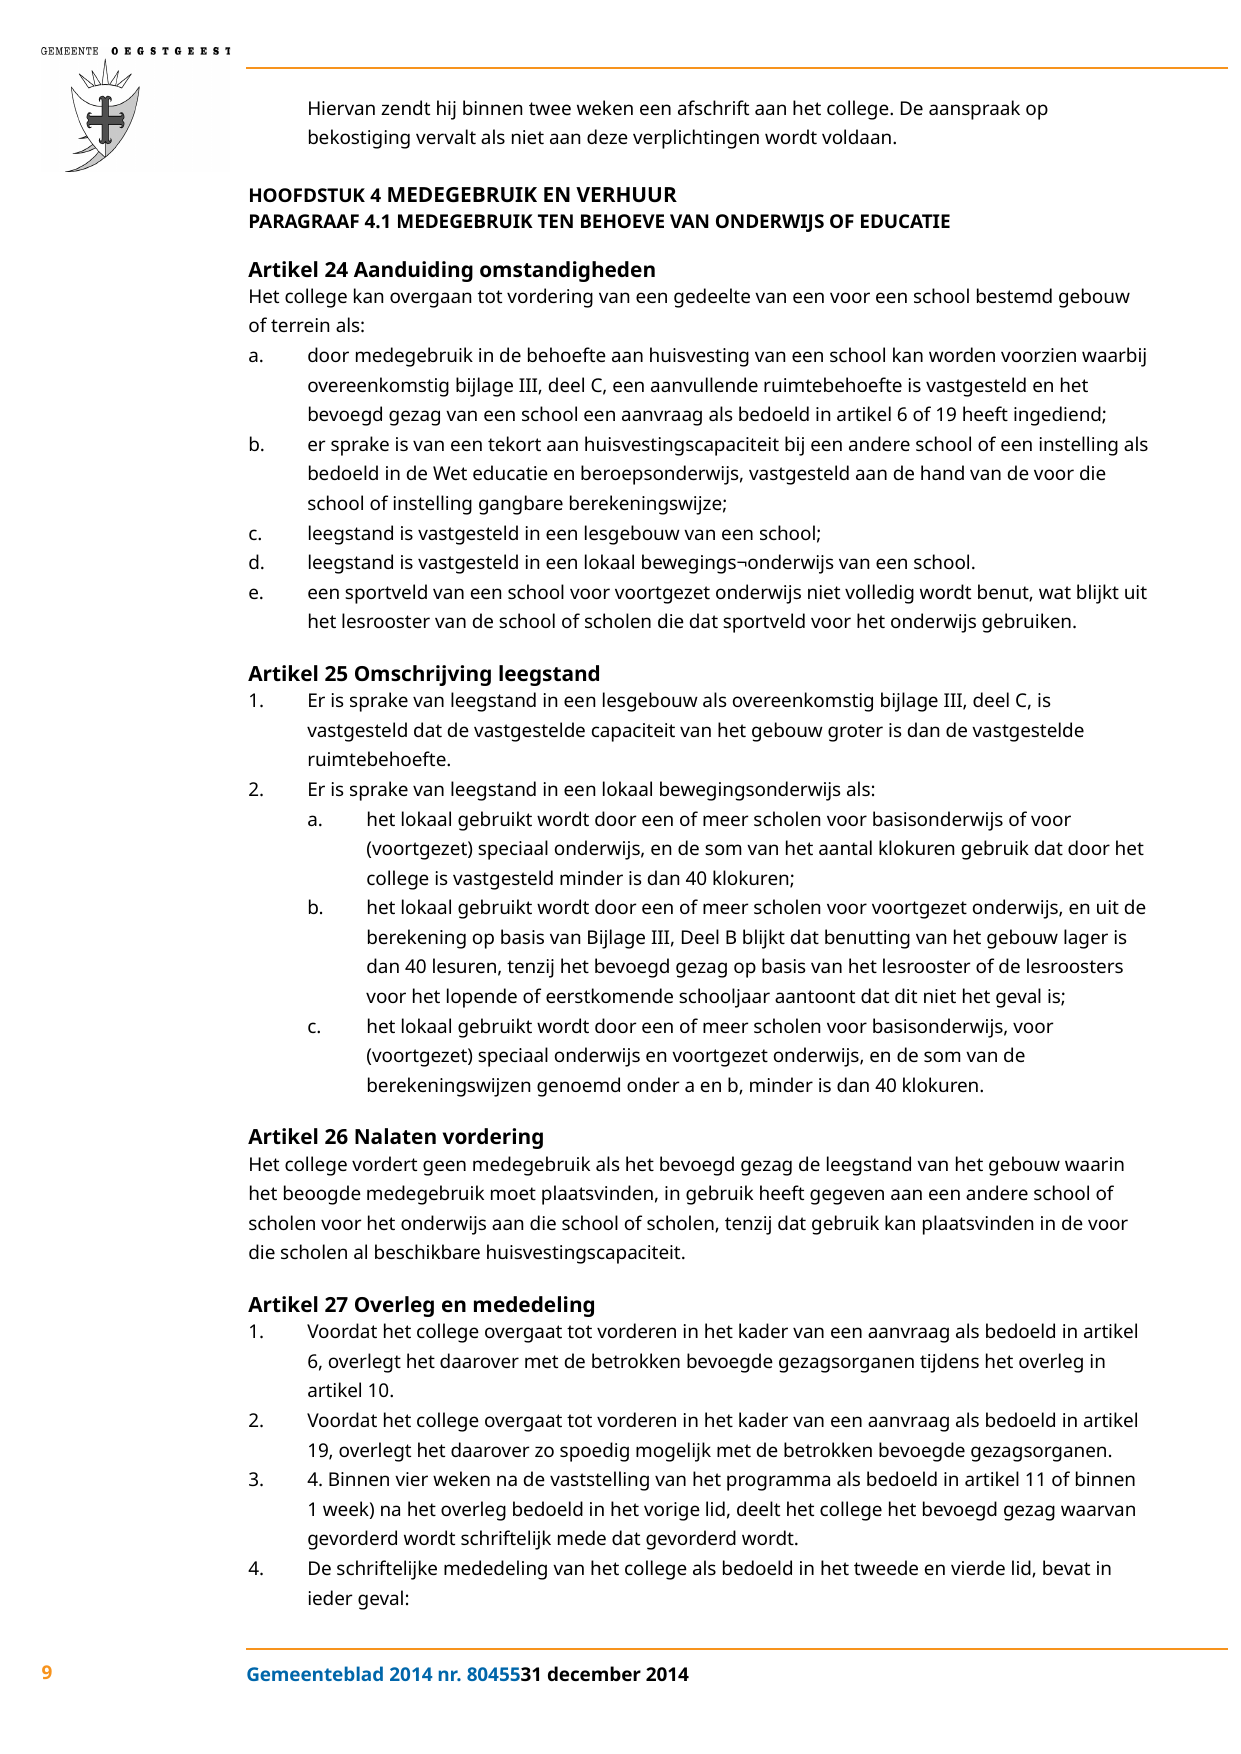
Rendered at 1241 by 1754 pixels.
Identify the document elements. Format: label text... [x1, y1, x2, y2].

list Hiervan zendt hij binnen twee weken een afschrift aan het college. De aanspraak op bekostiging vervalt als niet aan deze verplichtingen wordt voldaan. [248, 95, 1152, 150]
text Artikel 25 Omschrijving leegstand [248, 659, 1152, 687]
text Artikel 24 Aanduiding omstandigheden [248, 255, 1152, 283]
text Artikel 26 Nalaten vordering [248, 1122, 1152, 1151]
text Het college kan overgaan tot vordering van een gedeelte van een voor een school bestemd gebouw of terrein als: [248, 283, 1152, 338]
list door medegebruik in de behoefte aan huisvesting van een school kan worden voorzien waarbij overeenkomstig bijlage III, deel C, een aanvullende ruimtebehoefte is vastgesteld en het bevoegd gezag van een school een aanvraag als bedoeld in artikel 6 of 19 heeft ingediend; [248, 342, 1152, 427]
list 4. Binnen vier weken na de vaststelling van het programma als bedoeld in artikel 11 of binnen 1 week) na het overleg bedoeld in het vorige lid, deelt het college het bevoegd gezag waarvan gevorderd wordt schriftelijk mede dat gevorderd wordt. [248, 1466, 1152, 1551]
text Artikel 27 Overleg en mededeling [248, 1290, 1152, 1318]
list Voordat het college overgaat tot vorderen in het kader van een aanvraag als bedoeld in artikel 6, overlegt het daarover met de betrokken bevoegde gezagsorganen tijdens het overleg in artikel 10. [248, 1318, 1152, 1403]
picture [41, 47, 231, 172]
list er sprake is van een tekort aan huisvestingscapaciteit bij een andere school of een instelling als bedoeld in de Wet educatie en beroepsonderwijs, vastgesteld aan de hand van de voor die school of instelling gangbare berekeningswijze; [248, 431, 1152, 516]
list Er is sprake van leegstand in een lesgebouw als overeenkomstig bijlage III, deel C, is vastgesteld dat de vastgestelde capaciteit van het gebouw groter is dan de vastgestelde ruimtebehoefte. [248, 687, 1152, 772]
list het lokaal gebruikt wordt door een of meer scholen voor basisonderwijs of voor (voortgezet) speciaal onderwijs, en de som van het aantal klokuren gebruik dat door het college is vastgesteld minder is dan 40 klokuren; [307, 806, 1152, 891]
list Voordat het college overgaat tot vorderen in het kader van een aanvraag als bedoeld in artikel 19, overlegt het daarover zo spoedig mogelijk met de betrokken bevoegde gezagsorganen. [248, 1407, 1152, 1462]
list De schriftelijke mededeling van het college als bedoeld in het tweede en vierde lid, bevat in ieder geval: [248, 1555, 1152, 1610]
text HOOFDSTUK 4 MEDEGEBRUIK EN VERHUUR [248, 180, 1152, 208]
text PARAGRAAF 4.1 MEDEGEBRUIK TEN BEHOEVE VAN ONDERWIJS OF EDUCATIE [248, 208, 1152, 234]
list Er is sprake van leegstand in een lokaal bewegingsonderwijs als: [248, 776, 1152, 802]
list het lokaal gebruikt wordt door een of meer scholen voor voortgezet onderwijs, en uit de berekening op basis van Bijlage III, Deel B blijkt dat benutting van het gebouw lager is dan 40 lesuren, tenzij het bevoegd gezag op basis van het lesrooster of de lesroosters voor het lopende of eerstkomende schooljaar aantoont dat dit niet het geval is; [307, 894, 1152, 1009]
list het lokaal gebruikt wordt door een of meer scholen voor basisonderwijs, voor (voortgezet) speciaal onderwijs en voortgezet onderwijs, en de som van de berekeningswijzen genoemd onder a en b, minder is dan 40 klokuren. [307, 1013, 1152, 1098]
list een sportveld van een school voor voortgezet onderwijs niet volledig wordt benut, wat blijkt uit het lesrooster van de school of scholen die dat sportveld voor het onderwijs gebruiken. [248, 579, 1152, 634]
text Het college vordert geen medegebruik als het bevoegd gezag de leegstand van het gebouw waarin het beoogde medegebruik moet plaatsvinden, in gebruik heeft gegeven aan een andere school of scholen voor het onderwijs aan die school of scholen, tenzij dat gebruik kan plaatsvinden in de voor die scholen al beschikbare huisvestingscapaciteit. [248, 1151, 1152, 1265]
list leegstand is vastgesteld in een lesgebouw van een school; [248, 520, 1152, 546]
list leegstand is vastgesteld in een lokaal bewegings¬onderwijs van een school. [248, 549, 1152, 575]
